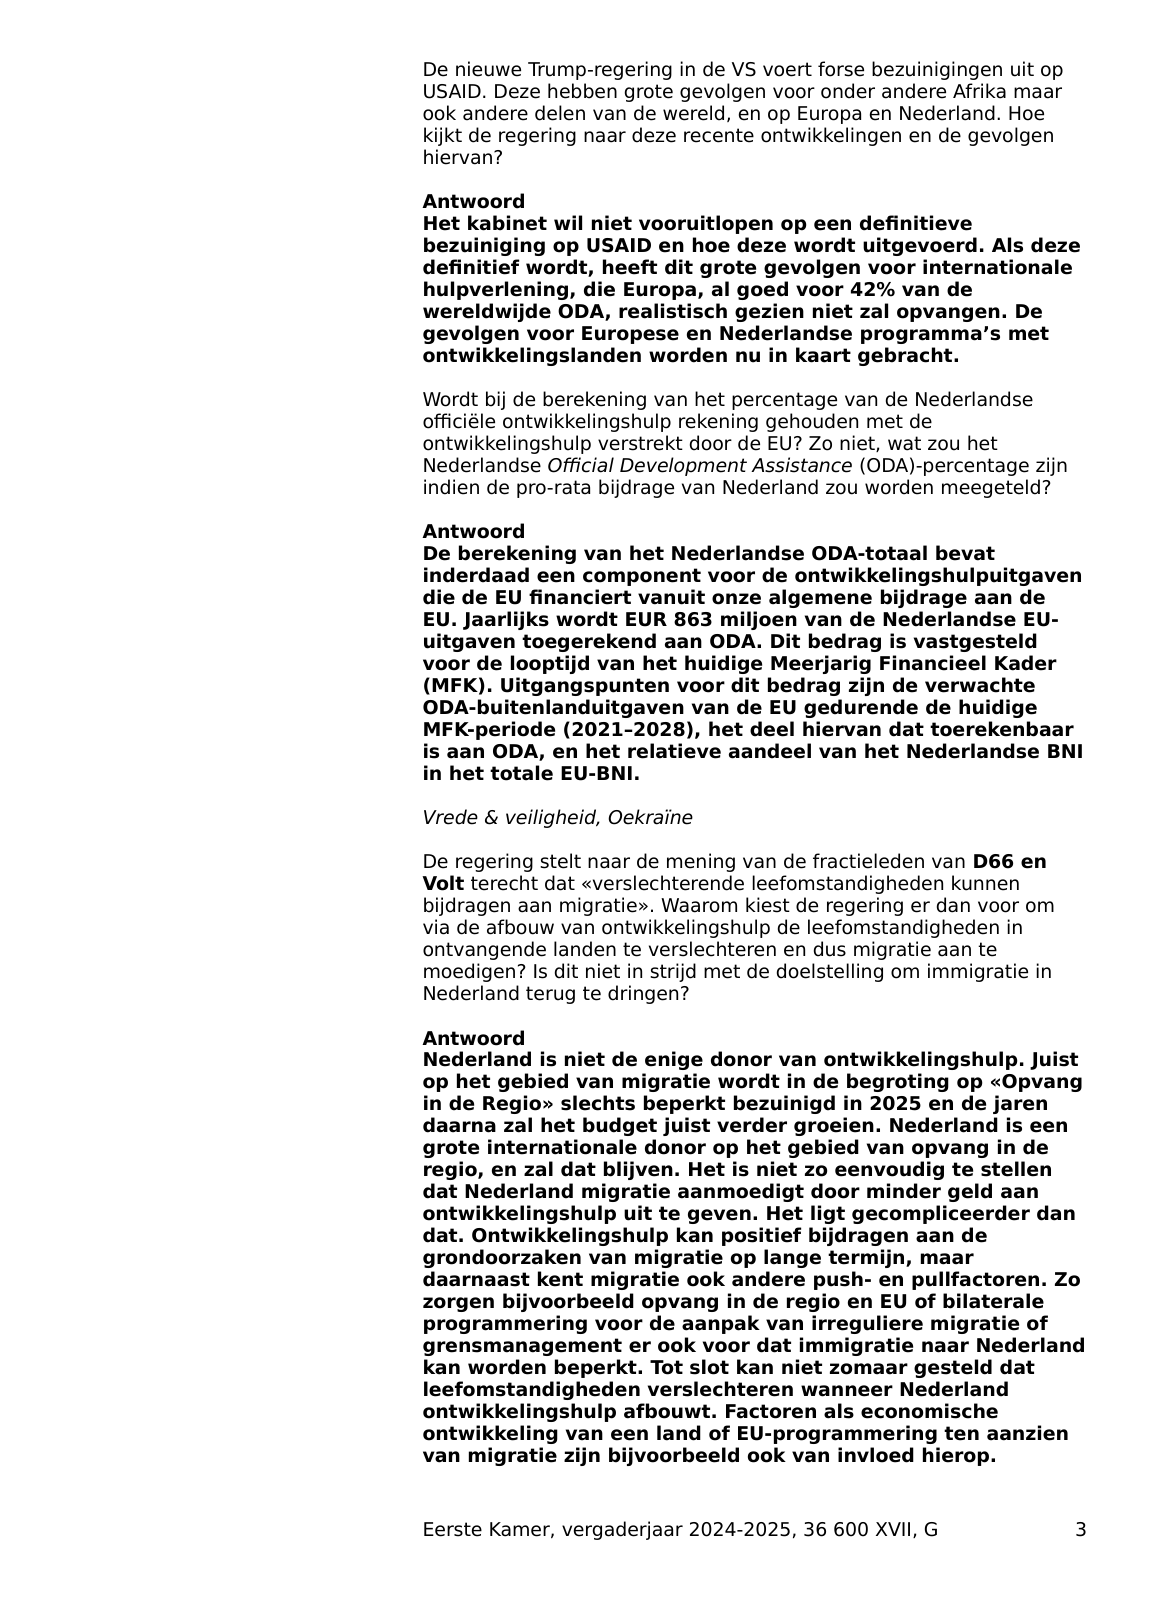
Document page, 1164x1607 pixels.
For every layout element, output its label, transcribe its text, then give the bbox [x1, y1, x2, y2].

text De berekening van het Nederlandse ODA-totaal bevat inderdaad een component voor de ontwikkelingshulpuitgaven die de EU financiert vanuit onze algemene bijdrage aan de EU. Jaarlijks wordt EUR 863 miljoen van de Nederlandse EU-uitgaven toegerekend aan ODA. Dit bedrag is vastgesteld voor de looptijd van het huidige Meerjarig Financieel Kader (MFK). Uitgangspunten voor dit bedrag zijn de verwachte ODA-buitenlanduitgaven van de EU gedurende de huidige MFK-periode (2021–2028), het deel hiervan dat toerekenbaar is aan ODA, en het relatieve aandeel van het Nederlandse BNI in het totale EU-BNI. [422, 543, 1087, 785]
text De regering stelt naar de mening van de fractieleden van D66 en Volt terecht dat «verslechterende leefomstandigheden kunnen bijdragen aan migratie». Waarom kiest de regering er dan voor om via de afbouw van ontwikkelingshulp de leefomstandigheden in ontvangende landen te verslechteren en dus migratie aan te moedigen? Is dit niet in strijd met de doelstelling om immigratie in Nederland terug te dringen? [422, 851, 1087, 1005]
text Antwoord [422, 1027, 1087, 1049]
text Antwoord [422, 521, 1087, 543]
text Wordt bij de berekening van het percentage van de Nederlandse officiële ontwikkelingshulp rekening gehouden met de ontwikkelingshulp verstrekt door de EU? Zo niet, wat zou het Nederlandse Official Development Assistance (ODA)-percentage zijn indien de pro-rata bijdrage van Nederland zou worden meegeteld? [422, 389, 1087, 499]
text Nederland is niet de enige donor van ontwikkelingshulp. Juist op het gebied van migratie wordt in de begroting op «Opvang in de Regio» slechts beperkt bezuinigd in 2025 en de jaren daarna zal het budget juist verder groeien. Nederland is een grote internationale donor op het gebied van opvang in de regio, en zal dat blijven. Het is niet zo eenvoudig te stellen dat Nederland migratie aanmoedigt door minder geld aan ontwikkelingshulp uit te geven. Het ligt gecompliceerder dan dat. Ontwikkelingshulp kan positief bijdragen aan de grondoorzaken van migratie op lange termijn, maar daarnaast kent migratie ook andere push- en pullfactoren. Zo zorgen bijvoorbeeld opvang in de regio en EU of bilaterale programmering voor de aanpak van irreguliere migratie of grensmanagement er ook voor dat immigratie naar Nederland kan worden beperkt. Tot slot kan niet zomaar gesteld dat leefomstandigheden verslechteren wanneer Nederland ontwikkelingshulp afbouwt. Factoren als economische ontwikkeling van een land of EU-programmering ten aanzien van migratie zijn bijvoorbeeld ook van invloed hierop. [422, 1049, 1087, 1467]
text De nieuwe Trump-regering in de VS voert forse bezuinigingen uit op USAID. Deze hebben grote gevolgen voor onder andere Afrika maar ook andere delen van de wereld, en op Europa en Nederland. Hoe kijkt de regering naar deze recente ontwikkelingen en de gevolgen hiervan? [422, 59, 1087, 169]
text Antwoord [422, 191, 1087, 213]
subtitle Vrede & veiligheid, Oekraïne [422, 807, 1087, 829]
text Het kabinet wil niet vooruitlopen op een definitieve bezuiniging op USAID en hoe deze wordt uitgevoerd. Als deze definitief wordt, heeft dit grote gevolgen voor internationale hulpverlening, die Europa, al goed voor 42% van de wereldwijde ODA, realistisch gezien niet zal opvangen. De gevolgen voor Europese en Nederlandse programma’s met ontwikkelingslanden worden nu in kaart gebracht. [422, 213, 1087, 367]
